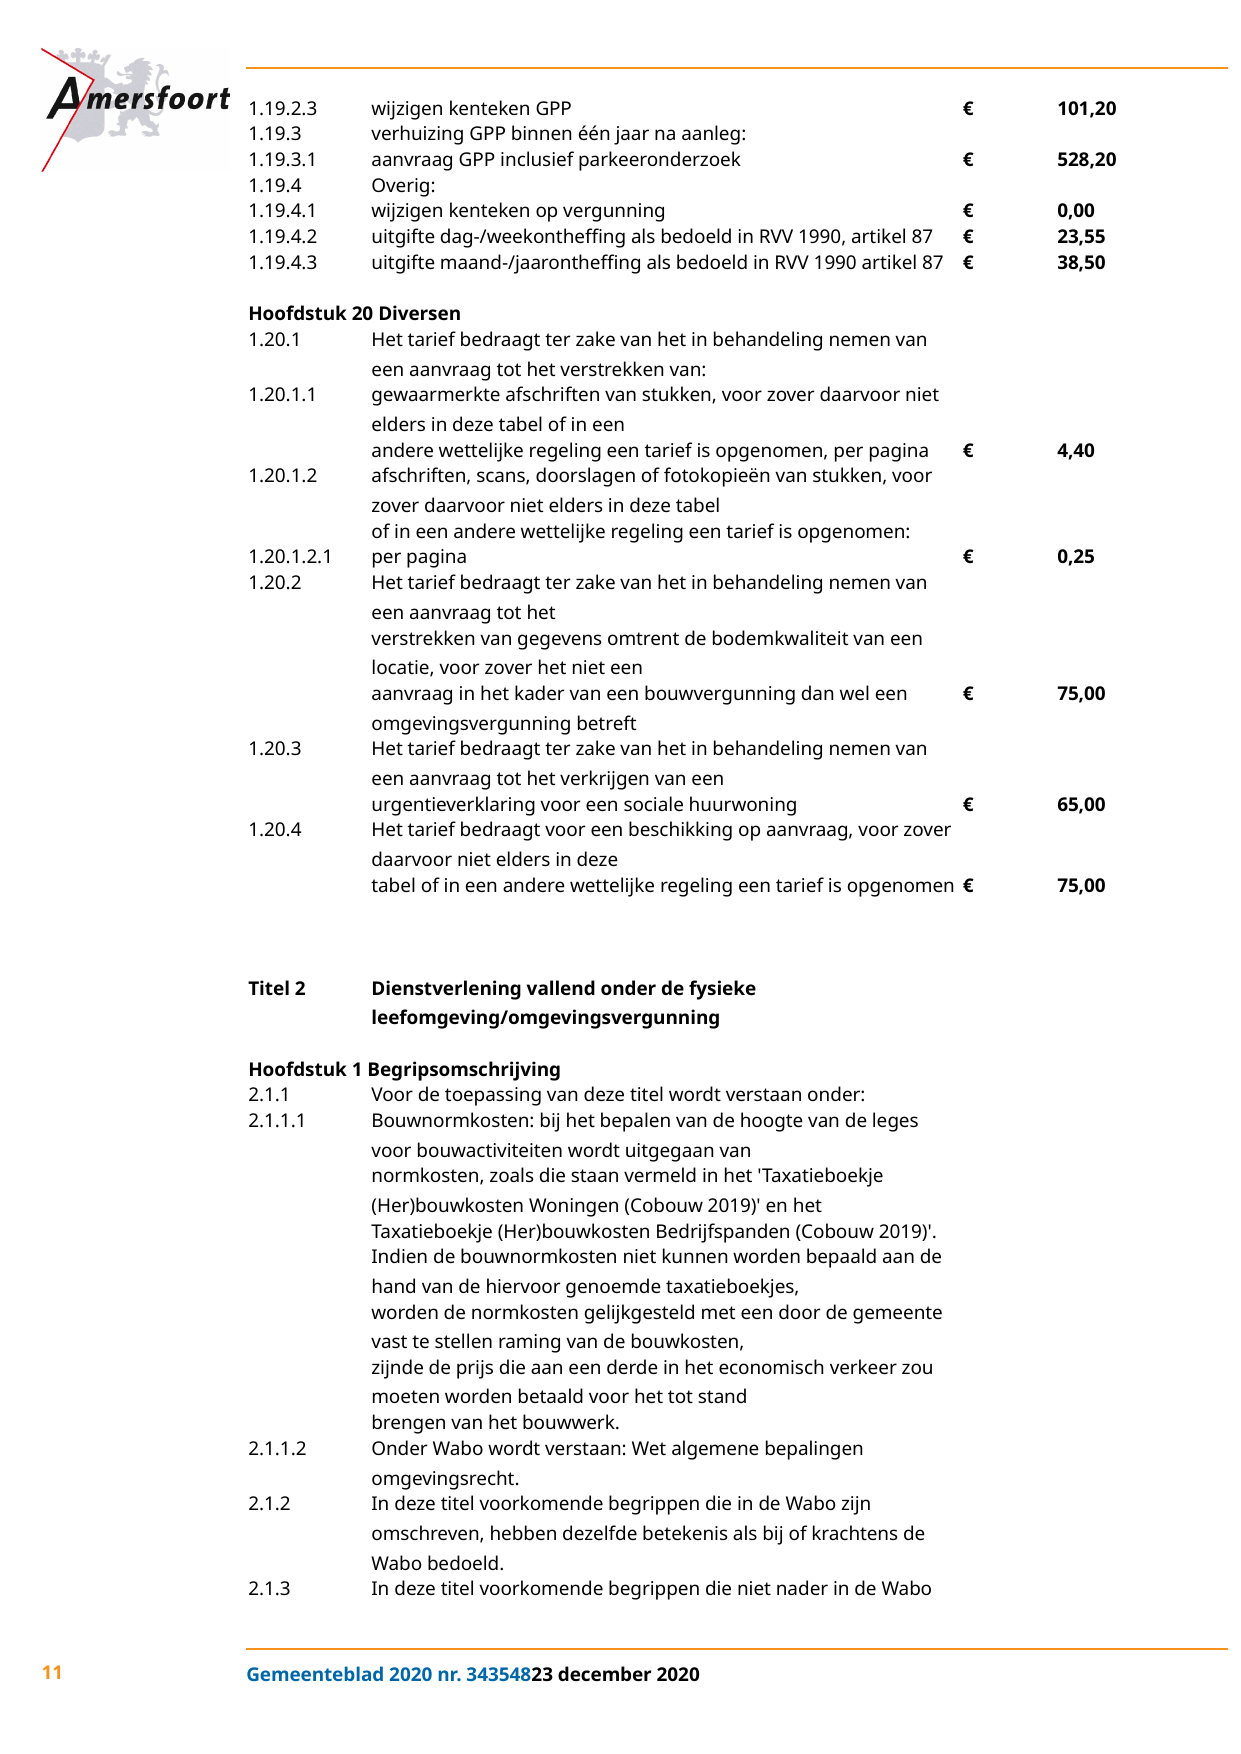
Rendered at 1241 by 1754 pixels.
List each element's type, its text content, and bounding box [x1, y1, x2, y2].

table_cell [963, 1107, 1057, 1162]
table_cell [1057, 121, 1152, 146]
table_cell [1057, 301, 1152, 326]
table_cell [963, 923, 1057, 949]
table_cell 0,25 [1057, 544, 1152, 569]
table_cell [371, 949, 963, 975]
table_cell [248, 949, 371, 975]
table_cell 1.19.2.3 [248, 95, 371, 121]
table_cell [1057, 463, 1152, 518]
table_cell [248, 625, 371, 680]
table_cell [1057, 382, 1152, 437]
table_cell In deze titel voorkomende begrippen die niet nader in de Wabo [371, 1575, 963, 1601]
table_cell [963, 975, 1057, 1030]
table_cell [248, 1410, 371, 1435]
table_cell [963, 1410, 1057, 1435]
table_cell Het tarief bedraagt ter zake van het in behandeling nemen van een aanvraag tot het [371, 570, 963, 625]
table_cell 75,00 [1057, 680, 1152, 735]
table_cell Titel 2 [248, 975, 371, 1030]
table_cell [1057, 1435, 1152, 1491]
table_cell 65,00 [1057, 791, 1152, 816]
table_cell [963, 518, 1057, 544]
table_cell 528,20 [1057, 146, 1152, 172]
table_cell [963, 1354, 1057, 1409]
table_cell 1.20.3 [248, 735, 371, 791]
table_cell [963, 1056, 1057, 1081]
table_cell [1057, 816, 1152, 872]
table_cell € [963, 198, 1057, 223]
table_cell 0,00 [1057, 198, 1152, 223]
table_cell [248, 872, 371, 897]
table_cell afschriften, scans, doorslagen of fotokopieën van stukken, voor zover daarvoor niet elders in deze tabel [371, 463, 963, 518]
table_cell aanvraag in het kader van een bouwvergunning dan wel een omgevingsvergunning betreft [371, 680, 963, 735]
table_cell [371, 275, 963, 301]
table_cell [963, 1163, 1057, 1218]
table_cell Dienstverlening vallend onder de fysieke leefomgeving/omgevingsvergunning [371, 975, 963, 1030]
table_cell uitgifte dag-/weekontheffing als bedoeld in RVV 1990, artikel 87 [371, 224, 963, 249]
table_cell 1.19.3 [248, 121, 371, 146]
table_cell worden de normkosten gelijkgesteld met een door de gemeente vast te stellen raming van de bouwkosten, [371, 1299, 963, 1354]
table_cell 1.19.4 [248, 172, 371, 198]
table_cell [963, 898, 1057, 923]
table_cell € [963, 95, 1057, 121]
table_cell [1057, 923, 1152, 949]
table_cell [963, 1491, 1057, 1575]
table_cell € [963, 437, 1057, 463]
table_cell [248, 791, 371, 816]
table_cell [963, 463, 1057, 518]
table_cell [248, 1244, 371, 1299]
table_cell [248, 1299, 371, 1354]
table_cell per pagina [371, 544, 963, 569]
table_cell [248, 1030, 371, 1056]
table_cell uitgifte maand-/jaarontheffing als bedoeld in RVV 1990 artikel 87 [371, 249, 963, 275]
table_cell [1057, 1056, 1152, 1081]
table_cell 1.20.2 [248, 570, 371, 625]
table_cell [1057, 275, 1152, 301]
table_cell [1057, 625, 1152, 680]
table_cell [963, 121, 1057, 146]
table_cell 1.20.4 [248, 816, 371, 872]
table_cell Taxatieboekje (Her)bouwkosten Bedrijfspanden (Cobouw 2019)'. [371, 1218, 963, 1243]
table_cell [963, 816, 1057, 872]
table_cell [248, 1354, 371, 1409]
table_cell normkosten, zoals die staan vermeld in het 'Taxatieboekje (Her)bouwkosten Woningen (Cobouw 2019)' en het [371, 1163, 963, 1218]
table_cell zijnde de prijs die aan een derde in het economisch verkeer zou moeten worden betaald voor het tot stand [371, 1354, 963, 1409]
table_cell In deze titel voorkomende begrippen die in de Wabo zijn omschreven, hebben dezelfde betekenis als bij of krachtens de Wabo bedoeld. [371, 1491, 963, 1575]
table_cell 1.19.4.1 [248, 198, 371, 223]
table_cell 1.20.1.2 [248, 463, 371, 518]
table_cell € [963, 872, 1057, 897]
table_cell [248, 1163, 371, 1218]
table_cell [248, 1218, 371, 1243]
table_cell [963, 949, 1057, 975]
table_cell [963, 326, 1057, 382]
table_cell gewaarmerkte afschriften van stukken, voor zover daarvoor niet elders in deze tabel of in een [371, 382, 963, 437]
table_cell [1057, 1354, 1152, 1409]
table_cell [963, 570, 1057, 625]
table_cell 1.19.4.3 [248, 249, 371, 275]
table_cell Hoofdstuk 20 Diversen [248, 301, 963, 326]
table_cell 1.20.1 [248, 326, 371, 382]
table_cell Hoofdstuk 1 Begripsomschrijving [248, 1056, 963, 1081]
table_cell 38,50 [1057, 249, 1152, 275]
table_cell [1057, 1081, 1152, 1107]
table_cell [371, 898, 963, 923]
table_cell [963, 172, 1057, 198]
table_cell [1057, 1410, 1152, 1435]
table_cell 2.1.1.1 [248, 1107, 371, 1162]
table_cell 2.1.2 [248, 1491, 371, 1575]
table_cell 1.20.1.1 [248, 382, 371, 437]
table_cell € [963, 224, 1057, 249]
table_cell [963, 1081, 1057, 1107]
table_cell wijzigen kenteken op vergunning [371, 198, 963, 223]
picture [41, 47, 231, 172]
table_cell [1057, 172, 1152, 198]
table_cell [1057, 1107, 1152, 1162]
table_cell [963, 1435, 1057, 1491]
table_cell [963, 1299, 1057, 1354]
table_cell 23,55 [1057, 224, 1152, 249]
table_cell [248, 518, 371, 544]
table_cell Bouwnormkosten: bij het bepalen van de hoogte van de leges voor bouwactiviteiten wordt uitgegaan van [371, 1107, 963, 1162]
table_cell Het tarief bedraagt voor een beschikking op aanvraag, voor zover daarvoor niet elders in deze [371, 816, 963, 872]
table_cell [248, 923, 371, 949]
table_cell [248, 437, 371, 463]
table_cell [371, 1030, 963, 1056]
table_cell Het tarief bedraagt ter zake van het in behandeling nemen van een aanvraag tot het verstrekken van: [371, 326, 963, 382]
table_cell [963, 275, 1057, 301]
table_cell verstrekken van gegevens omtrent de bodemkwaliteit van een locatie, voor zover het niet een [371, 625, 963, 680]
table_cell [963, 1218, 1057, 1243]
table_cell [1057, 949, 1152, 975]
table_cell of in een andere wettelijke regeling een tarief is opgenomen: [371, 518, 963, 544]
table_cell € [963, 791, 1057, 816]
table_cell [963, 735, 1057, 791]
table_cell [1057, 1244, 1152, 1299]
table_cell [963, 382, 1057, 437]
table_cell [963, 1244, 1057, 1299]
table_cell [1057, 1030, 1152, 1056]
table_cell [248, 680, 371, 735]
table_cell [1057, 326, 1152, 382]
table_cell € [963, 680, 1057, 735]
table_cell € [963, 249, 1057, 275]
table_cell [248, 898, 371, 923]
table_cell [963, 1575, 1057, 1601]
table_cell Indien de bouwnormkosten niet kunnen worden bepaald aan de hand van de hiervoor genoemde taxatieboekjes, [371, 1244, 963, 1299]
table_cell [1057, 1575, 1152, 1601]
table_cell 1.19.3.1 [248, 146, 371, 172]
table_cell [1057, 570, 1152, 625]
table_cell 1.20.1.2.1 [248, 544, 371, 569]
table_cell [1057, 735, 1152, 791]
table_cell 75,00 [1057, 872, 1152, 897]
table_cell [963, 1030, 1057, 1056]
table_cell € [963, 146, 1057, 172]
table_cell Overig: [371, 172, 963, 198]
table_cell [1057, 1218, 1152, 1243]
table_cell [1057, 518, 1152, 544]
table_cell [371, 923, 963, 949]
table_cell [248, 275, 371, 301]
table_cell Onder Wabo wordt verstaan: Wet algemene bepalingen omgevingsrecht. [371, 1435, 963, 1491]
table_cell urgentieverklaring voor een sociale huurwoning [371, 791, 963, 816]
table_cell 2.1.3 [248, 1575, 371, 1601]
table_cell brengen van het bouwwerk. [371, 1410, 963, 1435]
table_cell aanvraag GPP inclusief parkeeronderzoek [371, 146, 963, 172]
table_cell 101,20 [1057, 95, 1152, 121]
table_cell 2.1.1.2 [248, 1435, 371, 1491]
table_cell [1057, 1491, 1152, 1575]
table_cell tabel of in een andere wettelijke regeling een tarief is opgenomen [371, 872, 963, 897]
table_cell 2.1.1 [248, 1081, 371, 1107]
table_cell [963, 301, 1057, 326]
table_cell wijzigen kenteken GPP [371, 95, 963, 121]
table_cell € [963, 544, 1057, 569]
table_cell [1057, 1299, 1152, 1354]
table_cell Het tarief bedraagt ter zake van het in behandeling nemen van een aanvraag tot het verkrijgen van een [371, 735, 963, 791]
table_cell andere wettelijke regeling een tarief is opgenomen, per pagina [371, 437, 963, 463]
table_cell [1057, 1163, 1152, 1218]
table_cell [963, 625, 1057, 680]
table_cell verhuizing GPP binnen één jaar na aanleg: [371, 121, 963, 146]
table_cell 4,40 [1057, 437, 1152, 463]
table_cell [1057, 975, 1152, 1030]
table_cell 1.19.4.2 [248, 224, 371, 249]
table_cell Voor de toepassing van deze titel wordt verstaan onder: [371, 1081, 963, 1107]
table_cell [1057, 898, 1152, 923]
